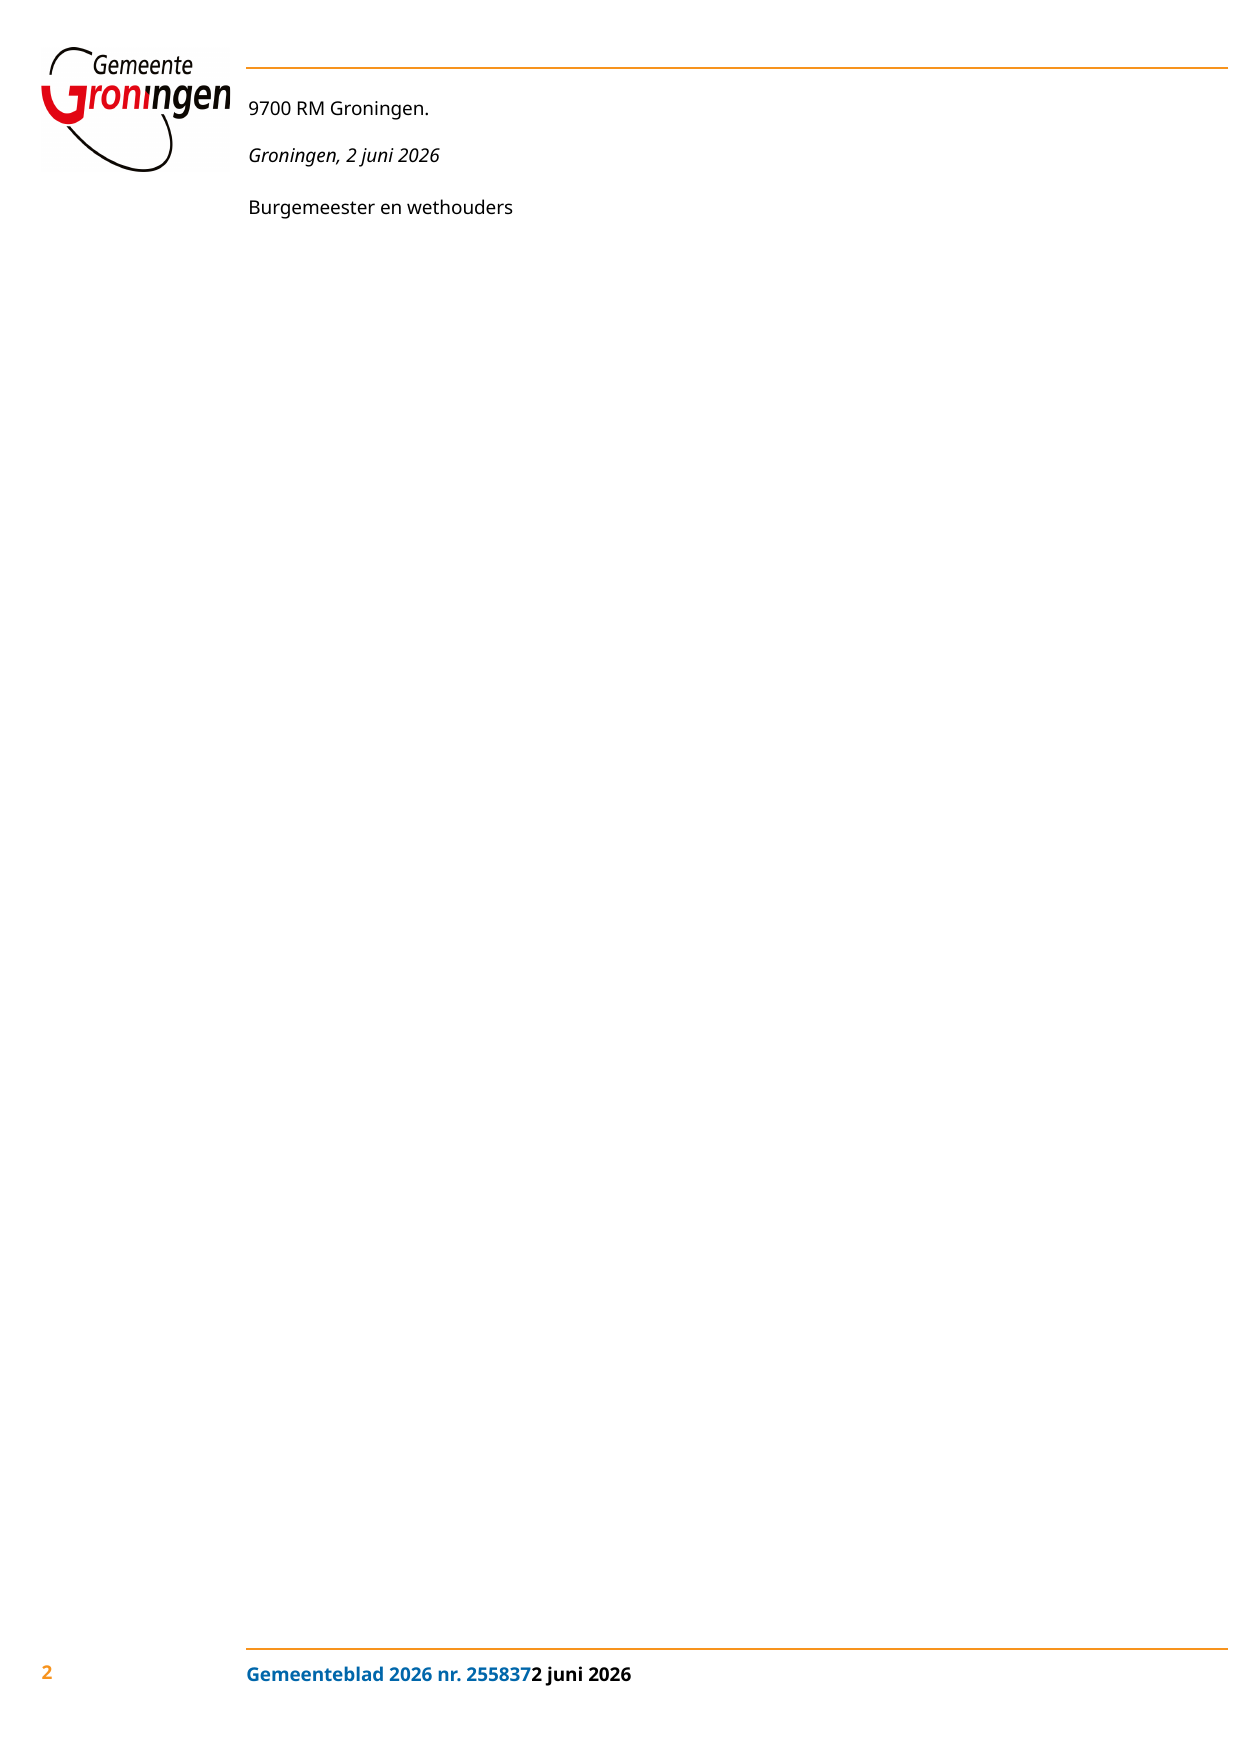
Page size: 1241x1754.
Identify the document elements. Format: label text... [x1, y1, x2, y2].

text 9700 RM Groningen. [248, 95, 1152, 121]
text Burgemeester en wethouders [248, 194, 1152, 220]
picture [41, 47, 231, 172]
text Groningen, 2 juni 2026 [248, 143, 1152, 168]
